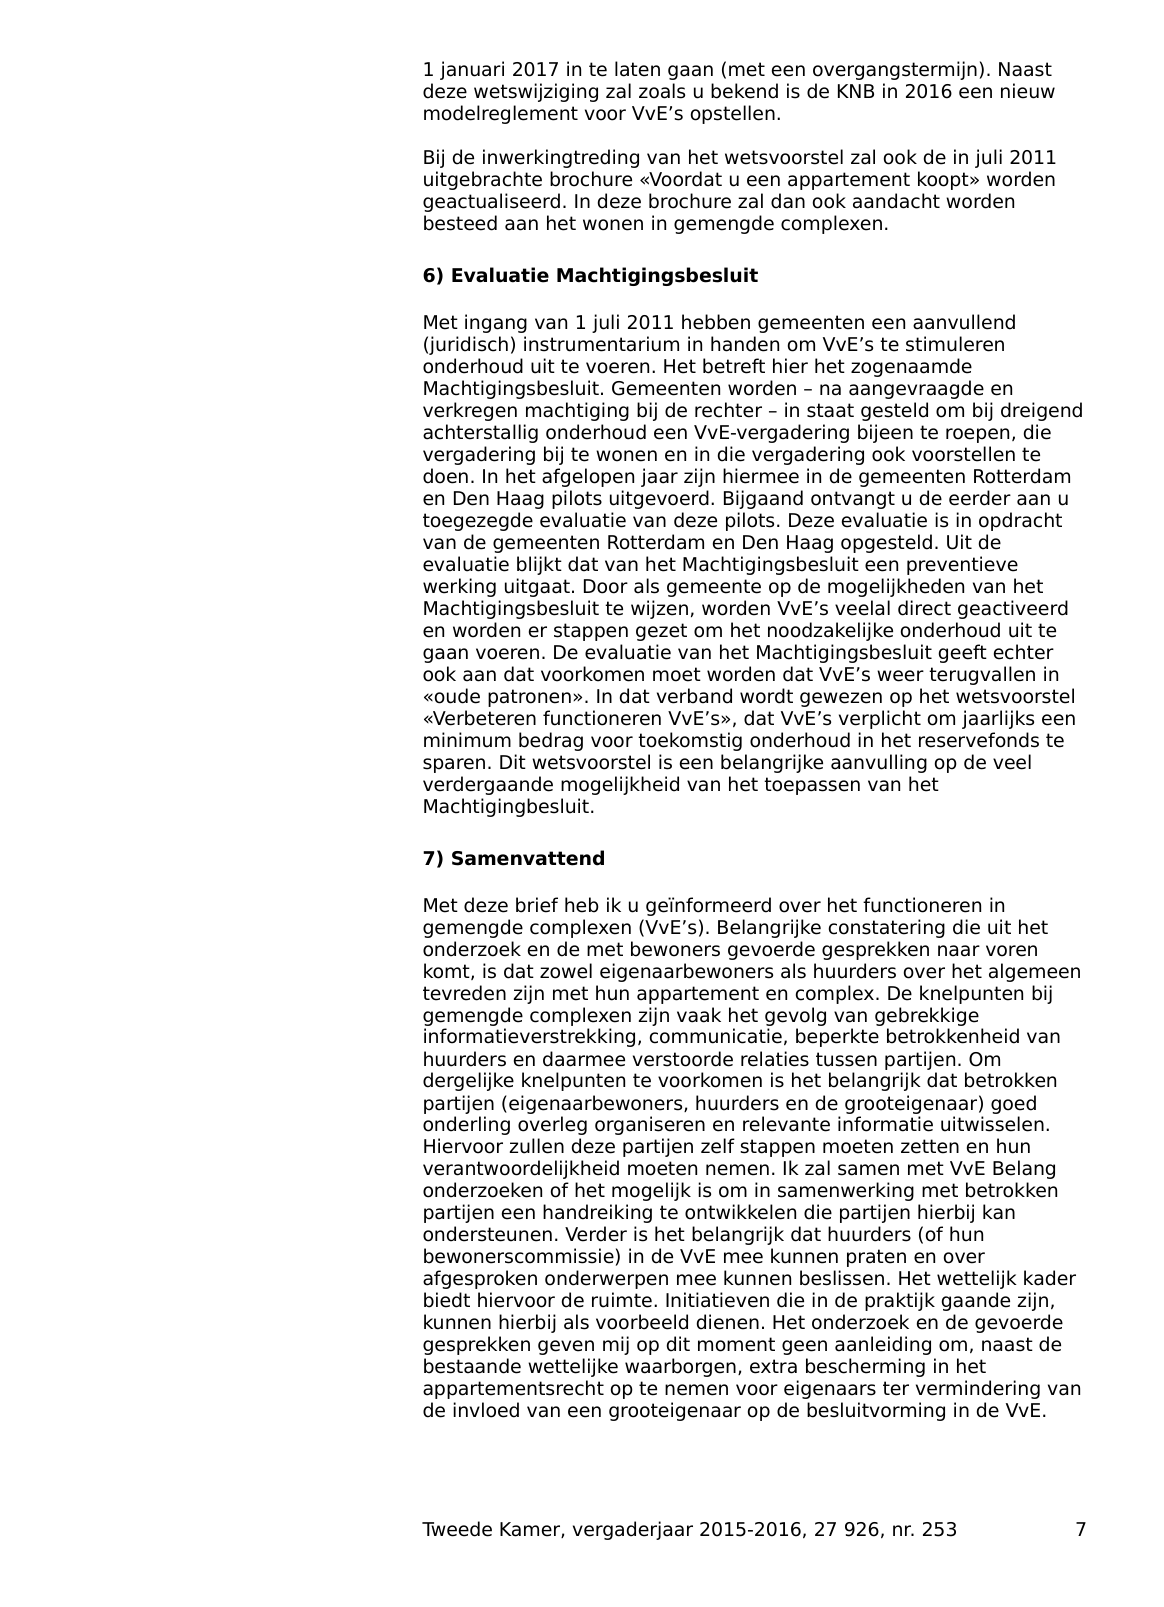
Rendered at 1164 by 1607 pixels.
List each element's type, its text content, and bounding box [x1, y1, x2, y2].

text Met ingang van 1 juli 2011 hebben gemeenten een aanvullend (juridisch) instrumentarium in handen om VvE’s te stimuleren onderhoud uit te voeren. Het betreft hier het zogenaamde Machtigingsbesluit. Gemeenten worden – na aangevraagde en verkregen machtiging bij de rechter – in staat gesteld om bij dreigend achterstallig onderhoud een VvE-vergadering bijeen te roepen, die vergadering bij te wonen en in die vergadering ook voorstellen te doen. In het afgelopen jaar zijn hiermee in de gemeenten Rotterdam en Den Haag pilots uitgevoerd. Bijgaand ontvangt u de eerder aan u toegezegde evaluatie van deze pilots. Deze evaluatie is in opdracht van de gemeenten Rotterdam en Den Haag opgesteld. Uit de evaluatie blijkt dat van het Machtigingsbesluit een preventieve werking uitgaat. Door als gemeente op de mogelijkheden van het Machtigingsbesluit te wijzen, worden VvE’s veelal direct geactiveerd en worden er stappen gezet om het noodzakelijke onderhoud uit te gaan voeren. De evaluatie van het Machtigingsbesluit geeft echter ook aan dat voorkomen moet worden dat VvE’s weer terugvallen in «oude patronen». In dat verband wordt gewezen op het wetsvoorstel «Verbeteren functioneren VvE’s», dat VvE’s verplicht om jaarlijks een minimum bedrag voor toekomstig onderhoud in het reservefonds te sparen. Dit wetsvoorstel is een belangrijke aanvulling op de veel verdergaande mogelijkheid van het toepassen van het Machtigingbesluit. [422, 312, 1087, 818]
subtitle 7) Samenvattend [422, 848, 1087, 869]
text Bij de inwerkingtreding van het wetsvoorstel zal ook de in juli 2011 uitgebrachte brochure «Voordat u een appartement koopt» worden geactualiseerd. In deze brochure zal dan ook aandacht worden besteed aan het wonen in gemengde complexen. [422, 147, 1087, 235]
subtitle 6) Evaluatie Machtigingsbesluit [422, 265, 1087, 287]
text 1 januari 2017 in te laten gaan (met een overgangstermijn). Naast deze wetswijziging zal zoals u bekend is de KNB in 2016 een nieuw modelreglement voor VvE’s opstellen. [422, 59, 1087, 125]
text Met deze brief heb ik u geïnformeerd over het functioneren in gemengde complexen (VvE’s). Belangrijke constatering die uit het onderzoek en de met bewoners gevoerde gesprekken naar voren komt, is dat zowel eigenaarbewoners als huurders over het algemeen tevreden zijn met hun appartement en complex. De knelpunten bij gemengde complexen zijn vaak het gevolg van gebrekkige informatieverstrekking, communicatie, beperkte betrokkenheid van huurders en daarmee verstoorde relaties tussen partijen. Om dergelijke knelpunten te voorkomen is het belangrijk dat betrokken partijen (eigenaarbewoners, huurders en de grooteigenaar) goed onderling overleg organiseren en relevante informatie uitwisselen. Hiervoor zullen deze partijen zelf stappen moeten zetten en hun verantwoordelijkheid moeten nemen. Ik zal samen met VvE Belang onderzoeken of het mogelijk is om in samenwerking met betrokken partijen een handreiking te ontwikkelen die partijen hierbij kan ondersteunen. Verder is het belangrijk dat huurders (of hun bewonerscommissie) in de VvE mee kunnen praten en over afgesproken onderwerpen mee kunnen beslissen. Het wettelijk kader biedt hiervoor de ruimte. Initiatieven die in de praktijk gaande zijn, kunnen hierbij als voorbeeld dienen. Het onderzoek en de gevoerde gesprekken geven mij op dit moment geen aanleiding om, naast de bestaande wettelijke waarborgen, extra bescherming in het appartementsrecht op te nemen voor eigenaars ter vermindering van de invloed van een grooteigenaar op de besluitvorming in de VvE. [422, 894, 1087, 1422]
